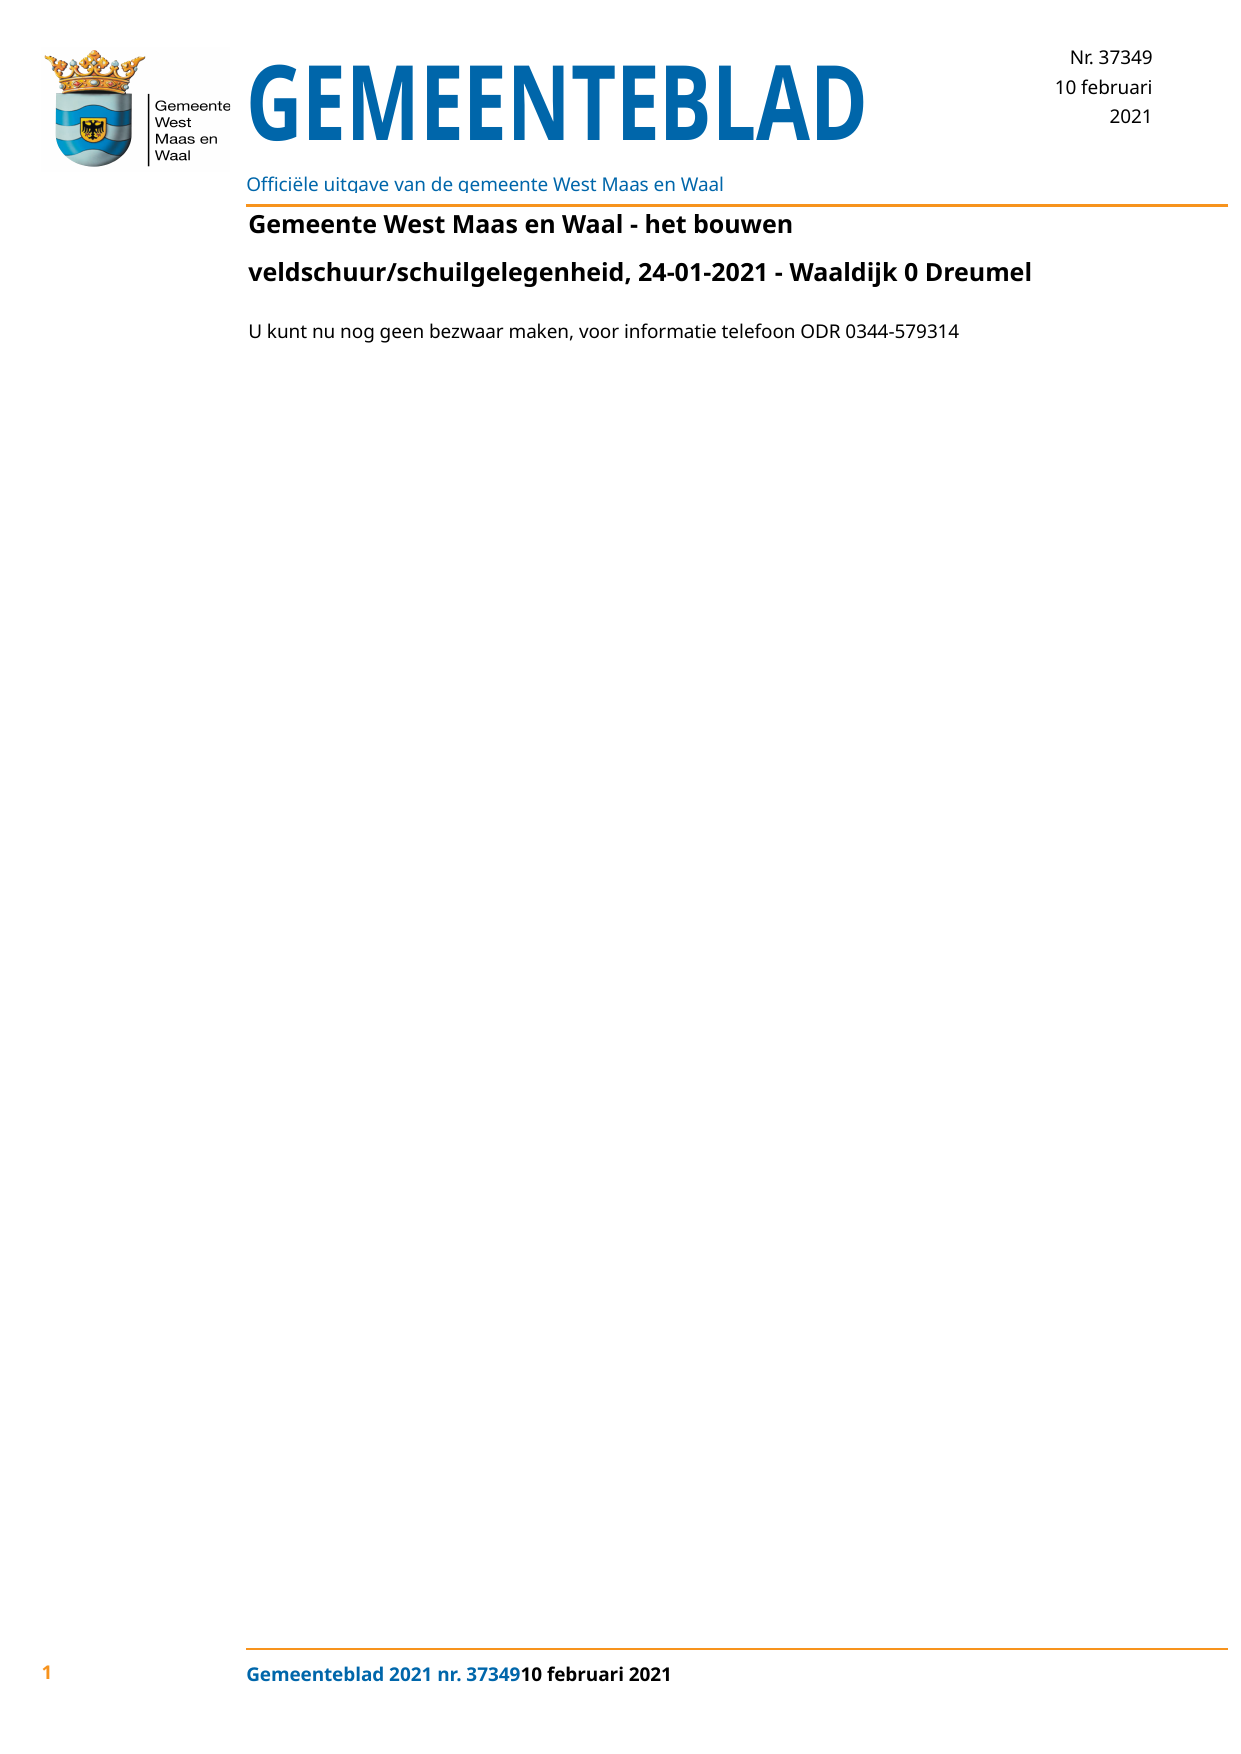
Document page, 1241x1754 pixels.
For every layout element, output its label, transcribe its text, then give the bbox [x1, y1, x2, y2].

text Gemeente West Maas en Waal - het bouwen veldschuur/schuilgelegenheid, 24-01-2021 - Waaldijk 0 Dreumel [248, 207, 1152, 288]
picture [41, 47, 231, 172]
text U kunt nu nog geen bezwaar maken, voor informatie telefoon ODR 0344-579314 [248, 318, 1152, 344]
